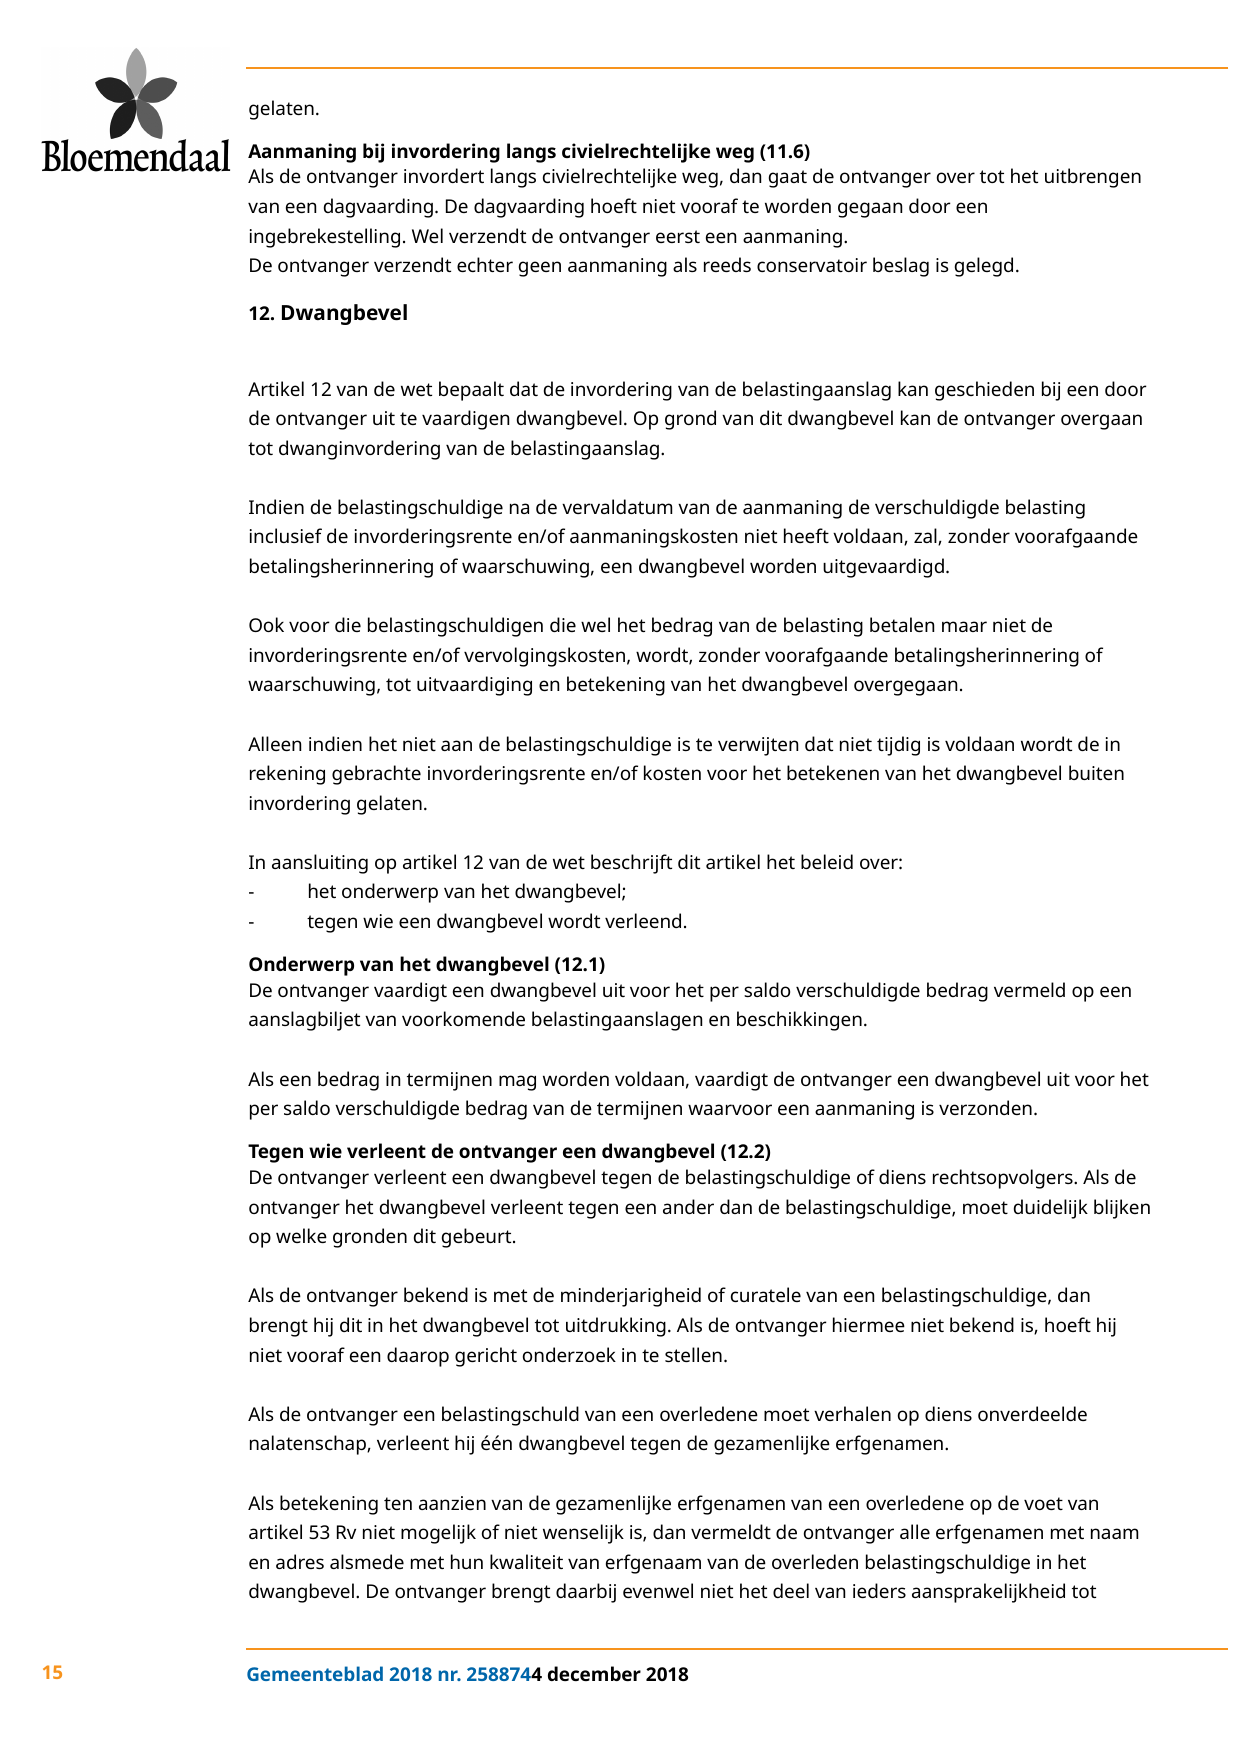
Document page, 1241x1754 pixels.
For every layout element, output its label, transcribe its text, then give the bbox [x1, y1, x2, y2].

text Als de ontvanger bekend is met de minderjarigheid of curatele van een belastingschuldige, dan brengt hij dit in het dwangbevel tot uitdrukking. Als de ontvanger hiermee niet bekend is, hoeft hij niet vooraf een daarop gericht onderzoek in te stellen. [248, 1283, 1152, 1367]
text Als een bedrag in termijnen mag worden voldaan, vaardigt de ontvanger een dwangbevel uit voor het per saldo verschuldigde bedrag van de termijnen waarvoor een aanmaning is verzonden. [248, 1066, 1152, 1121]
text De ontvanger verleent een dwangbevel tegen de belastingschuldige of diens rechtsopvolgers. Als de ontvanger het dwangbevel verleent tegen een ander dan de belastingschuldige, moet duidelijk blijken op welke gronden dit gebeurt. [248, 1164, 1152, 1249]
text 12. Dwangbevel [248, 298, 1152, 326]
text gelaten. [248, 95, 1152, 121]
text Als de ontvanger invordert langs civielrechtelijke weg, dan gaat de ontvanger over tot het uitbrengen van een dagvaarding. De dagvaarding hoeft niet vooraf te worden gegaan door een ingebrekestelling. Wel verzendt de ontvanger eerst een aanmaning. [248, 164, 1152, 248]
text De ontvanger verzendt echter geen aanmaning als reeds conservatoir beslag is gelegd. [248, 252, 1152, 278]
text Tegen wie verleent de ontvanger een dwangbevel (12.2) [248, 1138, 1152, 1164]
text Onderwerp van het dwangbevel (12.1) [248, 951, 1152, 977]
text Als de ontvanger een belastingschuld van een overledene moet verhalen op diens onverdeelde nalatenschap, verleent hij één dwangbevel tegen de gezamenlijke erfgenamen. [248, 1401, 1152, 1456]
text De ontvanger vaardigt een dwangbevel uit voor het per saldo verschuldigde bedrag vermeld op een aanslagbiljet van voorkomende belastingaanslagen en beschikkingen. [248, 977, 1152, 1032]
text Als betekening ten aanzien van de gezamenlijke erfgenamen van een overledene op de voet van artikel 53 Rv niet mogelijk of niet wenselijk is, dan vermeldt de ontvanger alle erfgenamen met naam en adres alsmede met hun kwaliteit van erfgenaam van de overleden belastingschuldige in het dwangbevel. De ontvanger brengt daarbij evenwel niet het deel van ieders aansprakelijkheid tot [248, 1490, 1152, 1604]
text Artikel 12 van de wet bepaalt dat de invordering van de belastingaanslag kan geschieden bij een door de ontvanger uit te vaardigen dwangbevel. Op grond van dit dwangbevel kan de ontvanger overgaan tot dwanginvordering van de belastingaanslag. [248, 376, 1152, 461]
list tegen wie een dwangbevel wordt verleend. [248, 908, 1152, 934]
list het onderwerp van het dwangbevel; [248, 879, 1152, 904]
text Indien de belastingschuldige na de vervaldatum van de aanmaning de verschuldigde belasting inclusief de invorderingsrente en/of aanmaningskosten niet heeft voldaan, zal, zonder voorafgaande betalingsherinnering of waarschuwing, een dwangbevel worden uitgevaardigd. [248, 494, 1152, 579]
picture [41, 47, 231, 172]
text Ook voor die belastingschuldigen die wel het bedrag van de belasting betalen maar niet de invorderingsrente en/of vervolgingskosten, wordt, zonder voorafgaande betalingsherinnering of waarschuwing, tot uitvaardiging en betekening van het dwangbevel overgegaan. [248, 612, 1152, 697]
text Aanmaning bij invordering langs civielrechtelijke weg (11.6) [248, 138, 1152, 164]
text In aansluiting op artikel 12 van de wet beschrijft dit artikel het beleid over: [248, 849, 1152, 875]
text Alleen indien het niet aan de belastingschuldige is te verwijten dat niet tijdig is voldaan wordt de in rekening gebrachte invorderingsrente en/of kosten voor het betekenen van het dwangbevel buiten invordering gelaten. [248, 731, 1152, 816]
